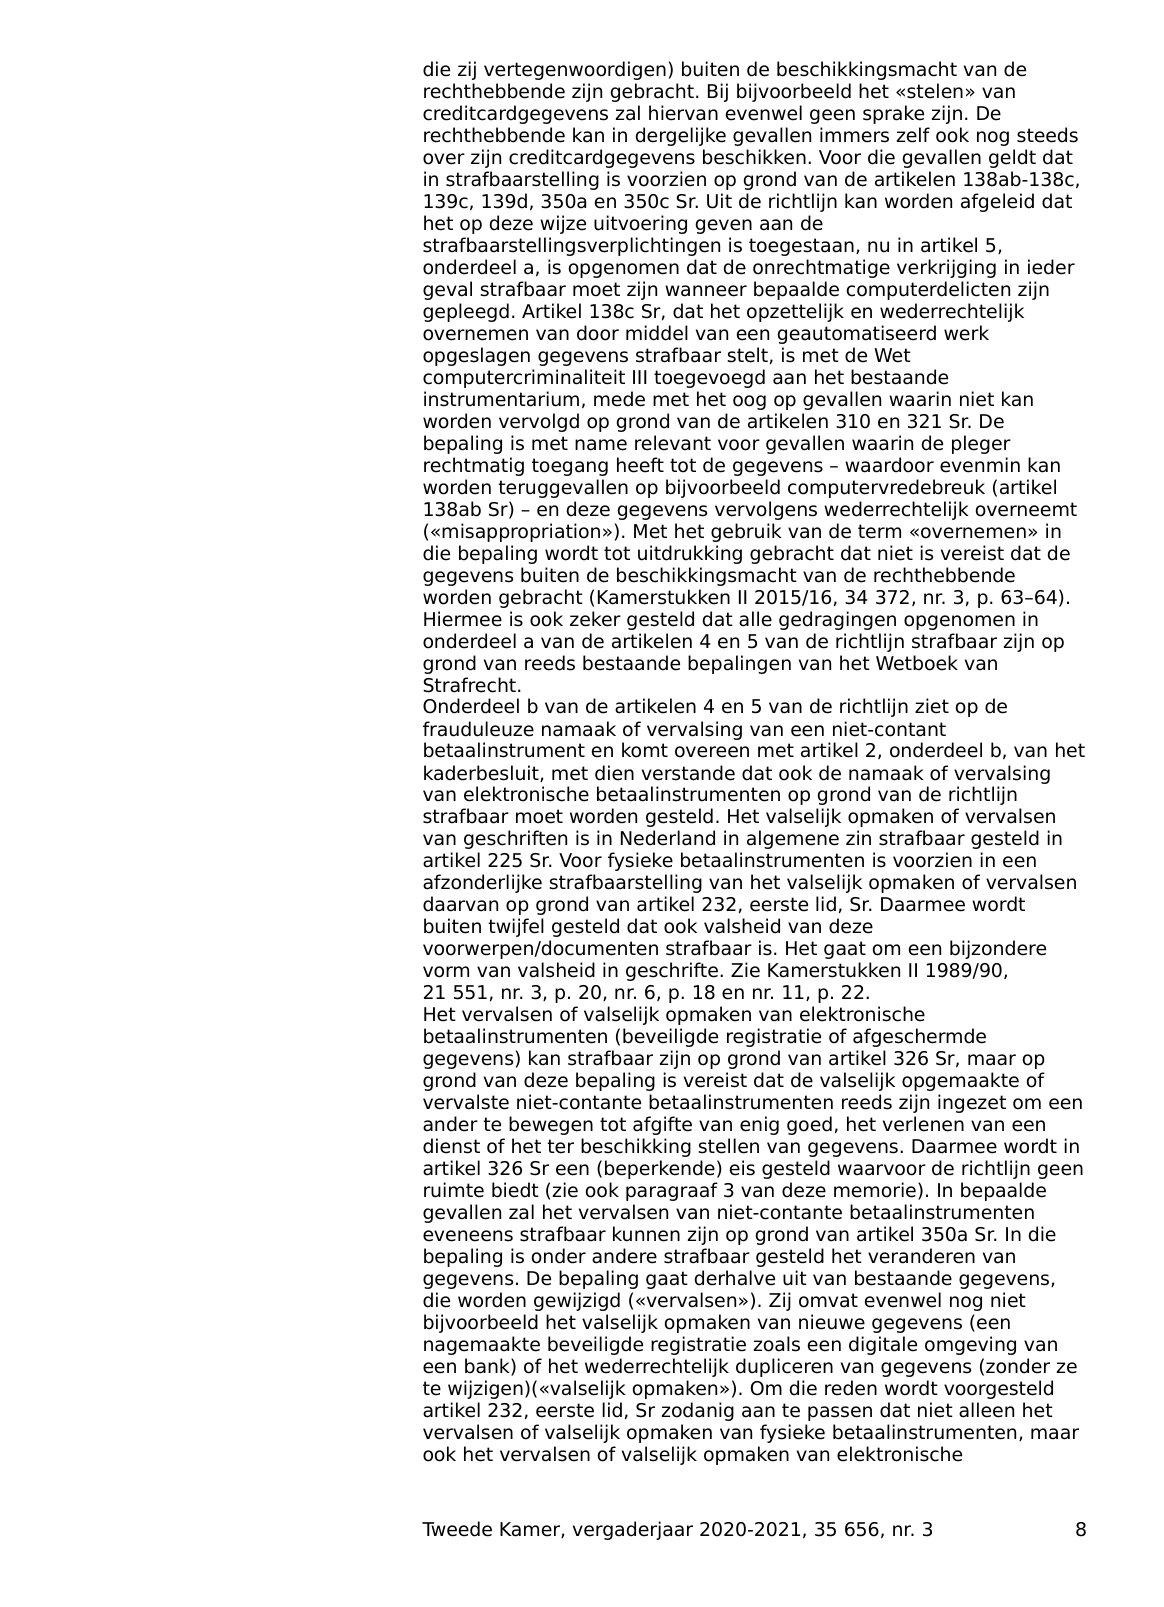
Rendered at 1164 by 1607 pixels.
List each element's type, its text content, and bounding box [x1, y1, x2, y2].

text die zij vertegenwoordigen) buiten de beschikkingsmacht van de rechthebbende zijn gebracht. Bij bijvoorbeeld het «stelen» van creditcardgegevens zal hiervan evenwel geen sprake zijn. De rechthebbende kan in dergelijke gevallen immers zelf ook nog steeds over zijn creditcardgegevens beschikken. Voor die gevallen geldt dat in strafbaarstelling is voorzien op grond van de artikelen 138ab-138c, 139c, 139d, 350a en 350c Sr. Uit de richtlijn kan worden afgeleid dat het op deze wijze uitvoering geven aan de strafbaarstellingsverplichtingen is toegestaan, nu in artikel 5, onderdeel a, is opgenomen dat de onrechtmatige verkrijging in ieder geval strafbaar moet zijn wanneer bepaalde computerdelicten zijn gepleegd. Artikel 138c Sr, dat het opzettelijk en wederrechtelijk overnemen van door middel van een geautomatiseerd werk opgeslagen gegevens strafbaar stelt, is met de Wet computercriminaliteit III toegevoegd aan het bestaande instrumentarium, mede met het oog op gevallen waarin niet kan worden vervolgd op grond van de artikelen 310 en 321 Sr. De bepaling is met name relevant voor gevallen waarin de pleger rechtmatig toegang heeft tot de gegevens – waardoor evenmin kan worden teruggevallen op bijvoorbeeld computervredebreuk (artikel 138ab Sr) – en deze gegevens vervolgens wederrechtelijk overneemt («misappropriation»). Met het gebruik van de term «overnemen» in die bepaling wordt tot uitdrukking gebracht dat niet is vereist dat de gegevens buiten de beschikkingsmacht van de rechthebbende worden gebracht (Kamerstukken II 2015/16, 34 372, nr. 3, p. 63–64). Hiermee is ook zeker gesteld dat alle gedragingen opgenomen in onderdeel a van de artikelen 4 en 5 van de richtlijn strafbaar zijn op grond van reeds bestaande bepalingen van het Wetboek van Strafrecht. [422, 59, 1087, 696]
text Onderdeel b van de artikelen 4 en 5 van de richtlijn ziet op de frauduleuze namaak of vervalsing van een niet-contant betaalinstrument en komt overeen met artikel 2, onderdeel b, van het kaderbesluit, met dien verstande dat ook de namaak of vervalsing van elektronische betaalinstrumenten op grond van de richtlijn strafbaar moet worden gesteld. Het valselijk opmaken of vervalsen van geschriften is in Nederland in algemene zin strafbaar gesteld in artikel 225 Sr. Voor fysieke betaalinstrumenten is voorzien in een afzonderlijke strafbaarstelling van het valselijk opmaken of vervalsen daarvan op grond van artikel 232, eerste lid, Sr. Daarmee wordt buiten twijfel gesteld dat ook valsheid van deze voorwerpen/documenten strafbaar is. Het gaat om een bijzondere vorm van valsheid in geschrifte. Zie Kamerstukken II 1989/90, 21 551, nr. 3, p. 20, nr. 6, p. 18 en nr. 11, p. 22. [422, 696, 1087, 1004]
text Het vervalsen of valselijk opmaken van elektronische betaalinstrumenten (beveiligde registratie of afgeschermde gegevens) kan strafbaar zijn op grond van artikel 326 Sr, maar op grond van deze bepaling is vereist dat de valselijk opgemaakte of vervalste niet-contante betaalinstrumenten reeds zijn ingezet om een ander te bewegen tot afgifte van enig goed, het verlenen van een dienst of het ter beschikking stellen van gegevens. Daarmee wordt in artikel 326 Sr een (beperkende) eis gesteld waarvoor de richtlijn geen ruimte biedt (zie ook paragraaf 3 van deze memorie). In bepaalde gevallen zal het vervalsen van niet-contante betaalinstrumenten eveneens strafbaar kunnen zijn op grond van artikel 350a Sr. In die bepaling is onder andere strafbaar gesteld het veranderen van gegevens. De bepaling gaat derhalve uit van bestaande gegevens, die worden gewijzigd («vervalsen»). Zij omvat evenwel nog niet bijvoorbeeld het valselijk opmaken van nieuwe gegevens (een nagemaakte beveiligde registratie zoals een digitale omgeving van een bank) of het wederrechtelijk dupliceren van gegevens (zonder ze te wijzigen)(«valselijk opmaken»). Om die reden wordt voorgesteld artikel 232, eerste lid, Sr zodanig aan te passen dat niet alleen het vervalsen of valselijk opmaken van fysieke betaalinstrumenten, maar ook het vervalsen of valselijk opmaken van elektronische [422, 1004, 1087, 1466]
